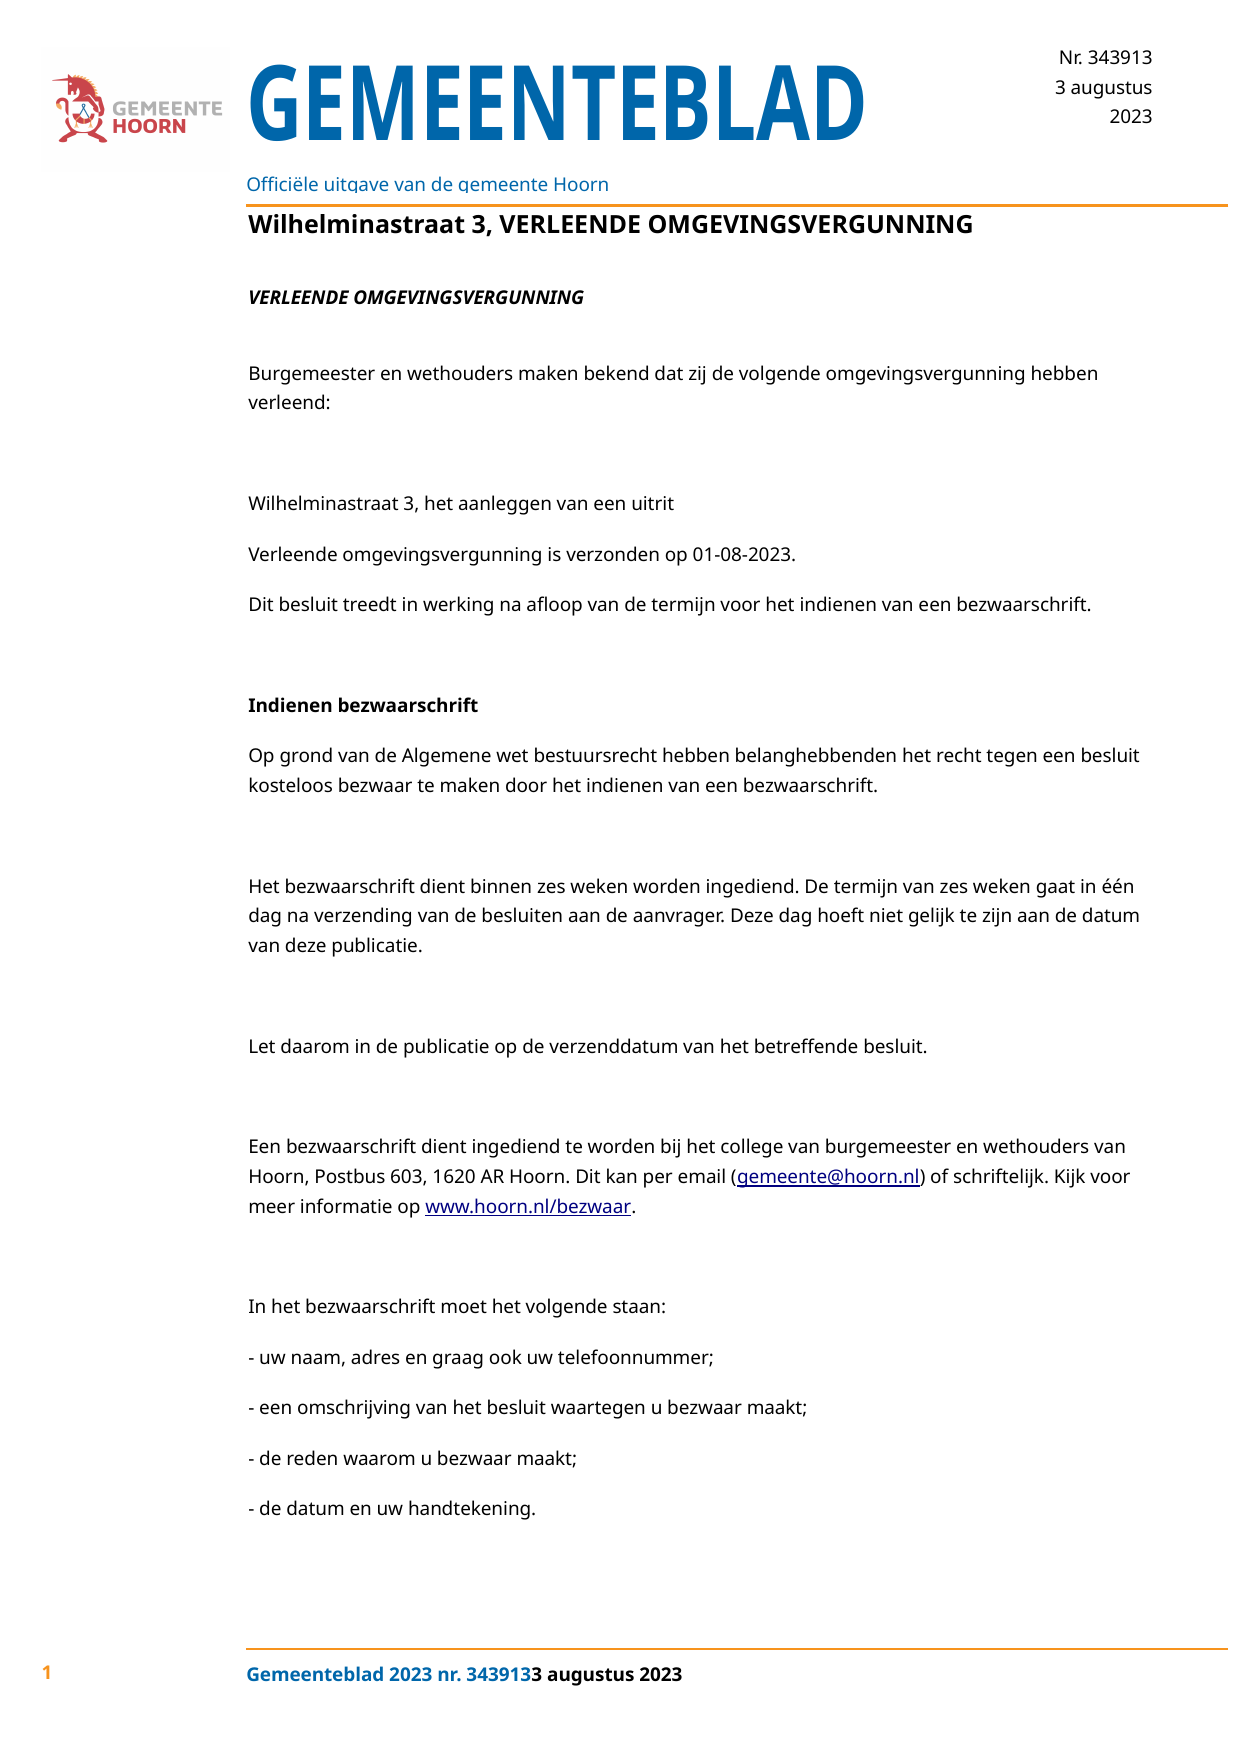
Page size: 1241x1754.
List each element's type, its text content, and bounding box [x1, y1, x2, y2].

text Indienen bezwaarschrift [248, 692, 1152, 718]
text - de reden waarom u bezwaar maakt; [248, 1445, 1152, 1471]
text Burgemeester en wethouders maken bekend dat zij de volgende omgevingsvergunning hebben verleend: [248, 360, 1152, 415]
text Dit besluit treedt in werking na afloop van de termijn voor het indienen van een bezwaarschrift. [248, 591, 1152, 617]
text Wilhelminastraat 3, het aanleggen van een uitrit [248, 490, 1152, 516]
text VERLEENDE OMGEVINGSVERGUNNING [248, 284, 1152, 309]
text In het bezwaarschrift moet het volgende staan: [248, 1294, 1152, 1319]
text - de datum en uw handtekening. [248, 1495, 1152, 1521]
text - uw naam, adres en graag ook uw telefoonnummer; [248, 1344, 1152, 1370]
text Let daarom in de publicatie op de verzenddatum van het betreffende besluit. [248, 1033, 1152, 1059]
text Verleende omgevingsvergunning is verzonden op 01-08-2023. [248, 541, 1152, 567]
text Wilhelminastraat 3, VERLEENDE OMGEVINGSVERGUNNING [248, 207, 1152, 241]
text Op grond van de Algemene wet bestuursrecht hebben belanghebbenden het recht tegen een besluit kosteloos bezwaar te maken door het indienen van een bezwaarschrift. [248, 742, 1152, 798]
text - een omschrijving van het besluit waartegen u bezwaar maakt; [248, 1394, 1152, 1420]
text Een bezwaarschrift dient ingediend te worden bij het college van burgemeester en wethouders van Hoorn, Postbus 603, 1620 AR Hoorn. Dit kan per email (gemeente@hoorn.nl) of schriftelijk. Kijk voor meer informatie op www.hoorn.nl/bezwaar. [248, 1134, 1152, 1219]
picture [41, 47, 231, 172]
text Het bezwaarschrift dient binnen zes weken worden ingediend. De termijn van zes weken gaat in één dag na verzending van de besluiten aan de aanvrager. Deze dag hoeft niet gelijk te zijn aan de datum van deze publicatie. [248, 873, 1152, 958]
